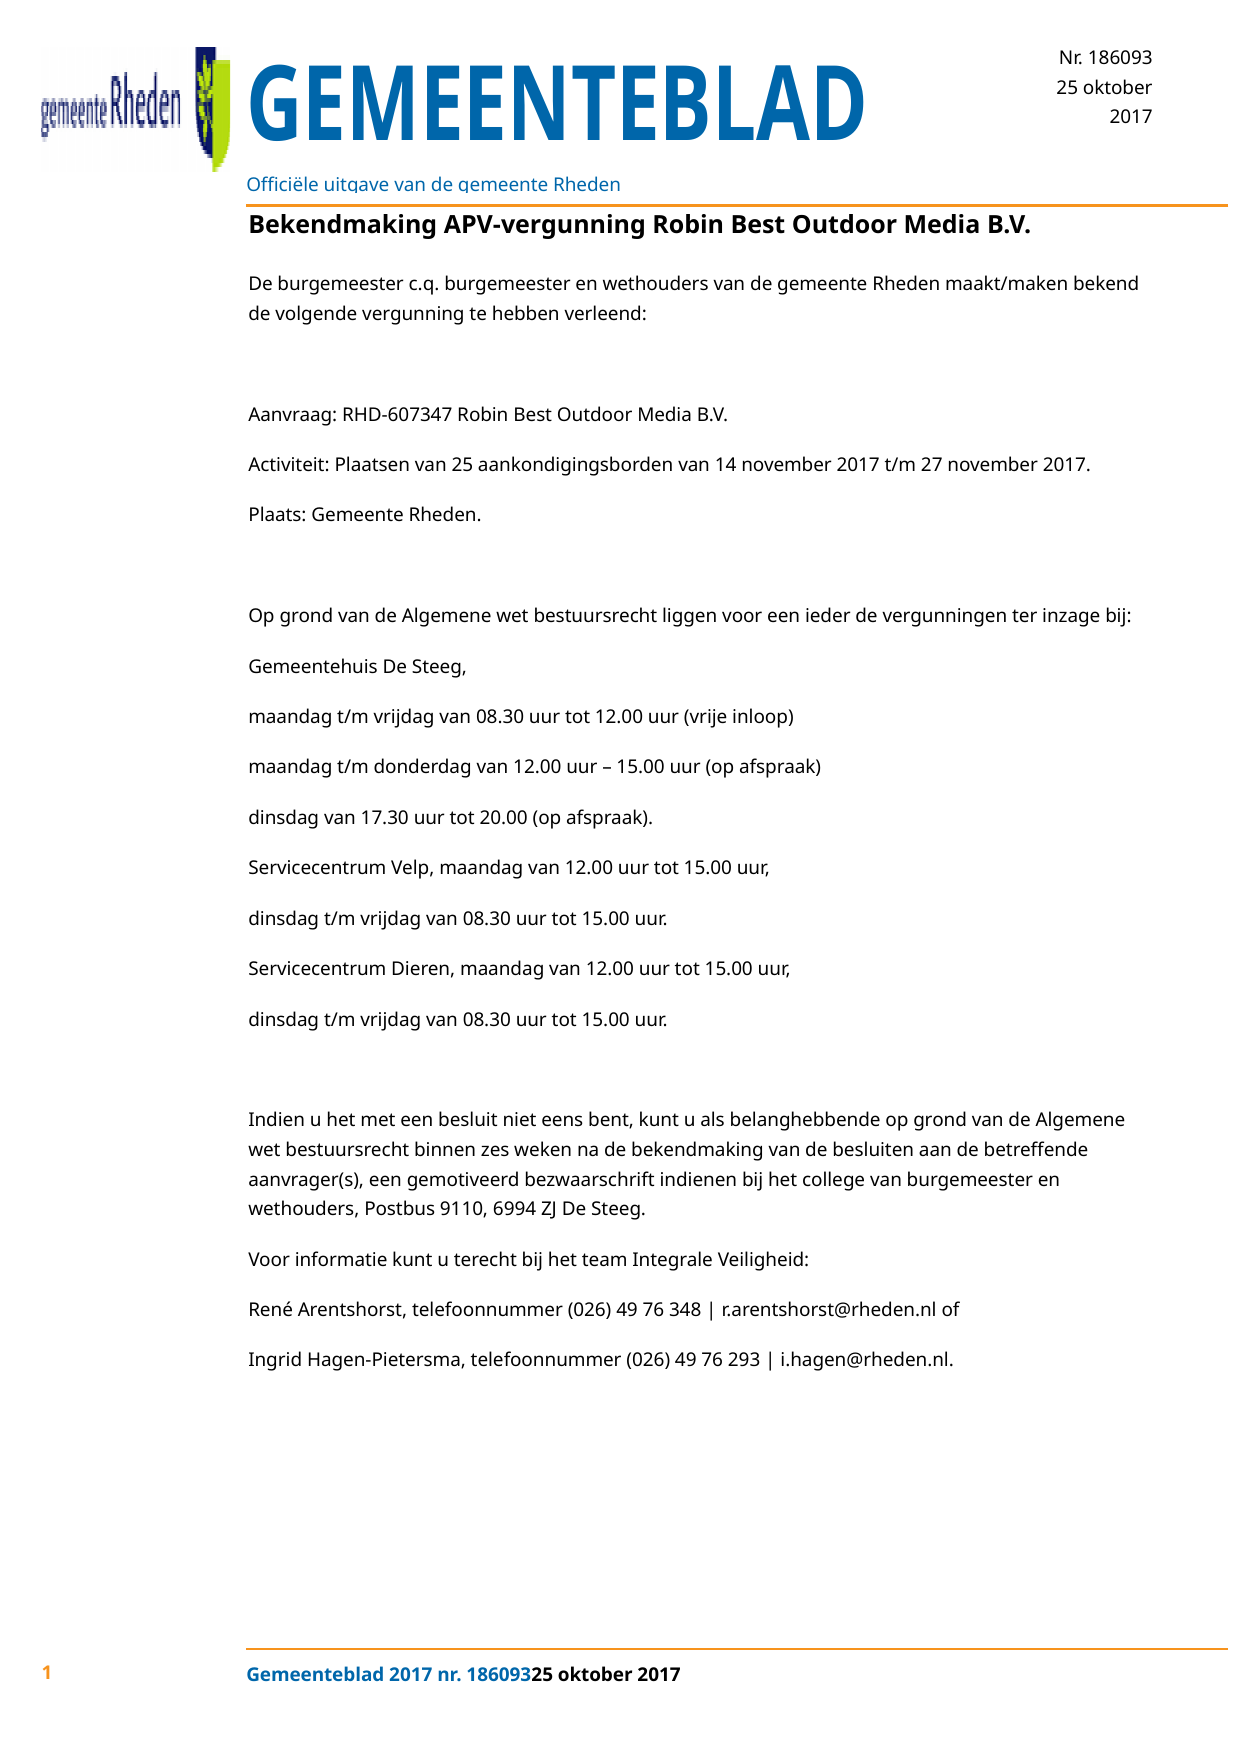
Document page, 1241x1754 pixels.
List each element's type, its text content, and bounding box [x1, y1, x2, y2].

text maandag t/m donderdag van 12.00 uur – 15.00 uur (op afspraak) [248, 754, 1152, 779]
text Op grond van de Algemene wet bestuursrecht liggen voor een ieder de vergunningen ter inzage bij: [248, 602, 1152, 628]
text René Arentshorst, telefoonnummer (026) 49 76 348 | r.arentshorst@rheden.nl of [248, 1296, 1152, 1322]
text Servicecentrum Dieren, maandag van 12.00 uur tot 15.00 uur, [248, 955, 1152, 981]
text Ingrid Hagen-Pietersma, telefoonnummer (026) 49 76 293 | i.hagen@rheden.nl. [248, 1347, 1152, 1372]
text dinsdag t/m vrijdag van 08.30 uur tot 15.00 uur. [248, 905, 1152, 931]
text Plaats: Gemeente Rheden. [248, 502, 1152, 527]
text Activiteit: Plaatsen van 25 aankondigingsborden van 14 november 2017 t/m 27 november 2017. [248, 451, 1152, 477]
picture [41, 47, 231, 172]
text maandag t/m vrijdag van 08.30 uur tot 12.00 uur (vrije inloop) [248, 703, 1152, 729]
text Indien u het met een besluit niet eens bent, kunt u als belanghebbende op grond van de Algemene wet bestuursrecht binnen zes weken na de bekendmaking van de besluiten aan de betreffende aanvrager(s), een gemotiveerd bezwaarschrift indienen bij het college van burgemeester en wethouders, Postbus 9110, 6994 ZJ De Steeg. [248, 1107, 1152, 1221]
text Gemeentehuis De Steeg, [248, 653, 1152, 678]
text dinsdag van 17.30 uur tot 20.00 (op afspraak). [248, 804, 1152, 830]
text Servicecentrum Velp, maandag van 12.00 uur tot 15.00 uur, [248, 854, 1152, 880]
text Voor informatie kunt u terecht bij het team Integrale Veiligheid: [248, 1246, 1152, 1271]
text Aanvraag: RHD-607347 Robin Best Outdoor Media B.V. [248, 401, 1152, 426]
text De burgemeester c.q. burgemeester en wethouders van de gemeente Rheden maakt/maken bekend de volgende vergunning te hebben verleend: [248, 270, 1152, 326]
text dinsdag t/m vrijdag van 08.30 uur tot 15.00 uur. [248, 1006, 1152, 1031]
text Bekendmaking APV-vergunning Robin Best Outdoor Media B.V. [248, 207, 1152, 241]
